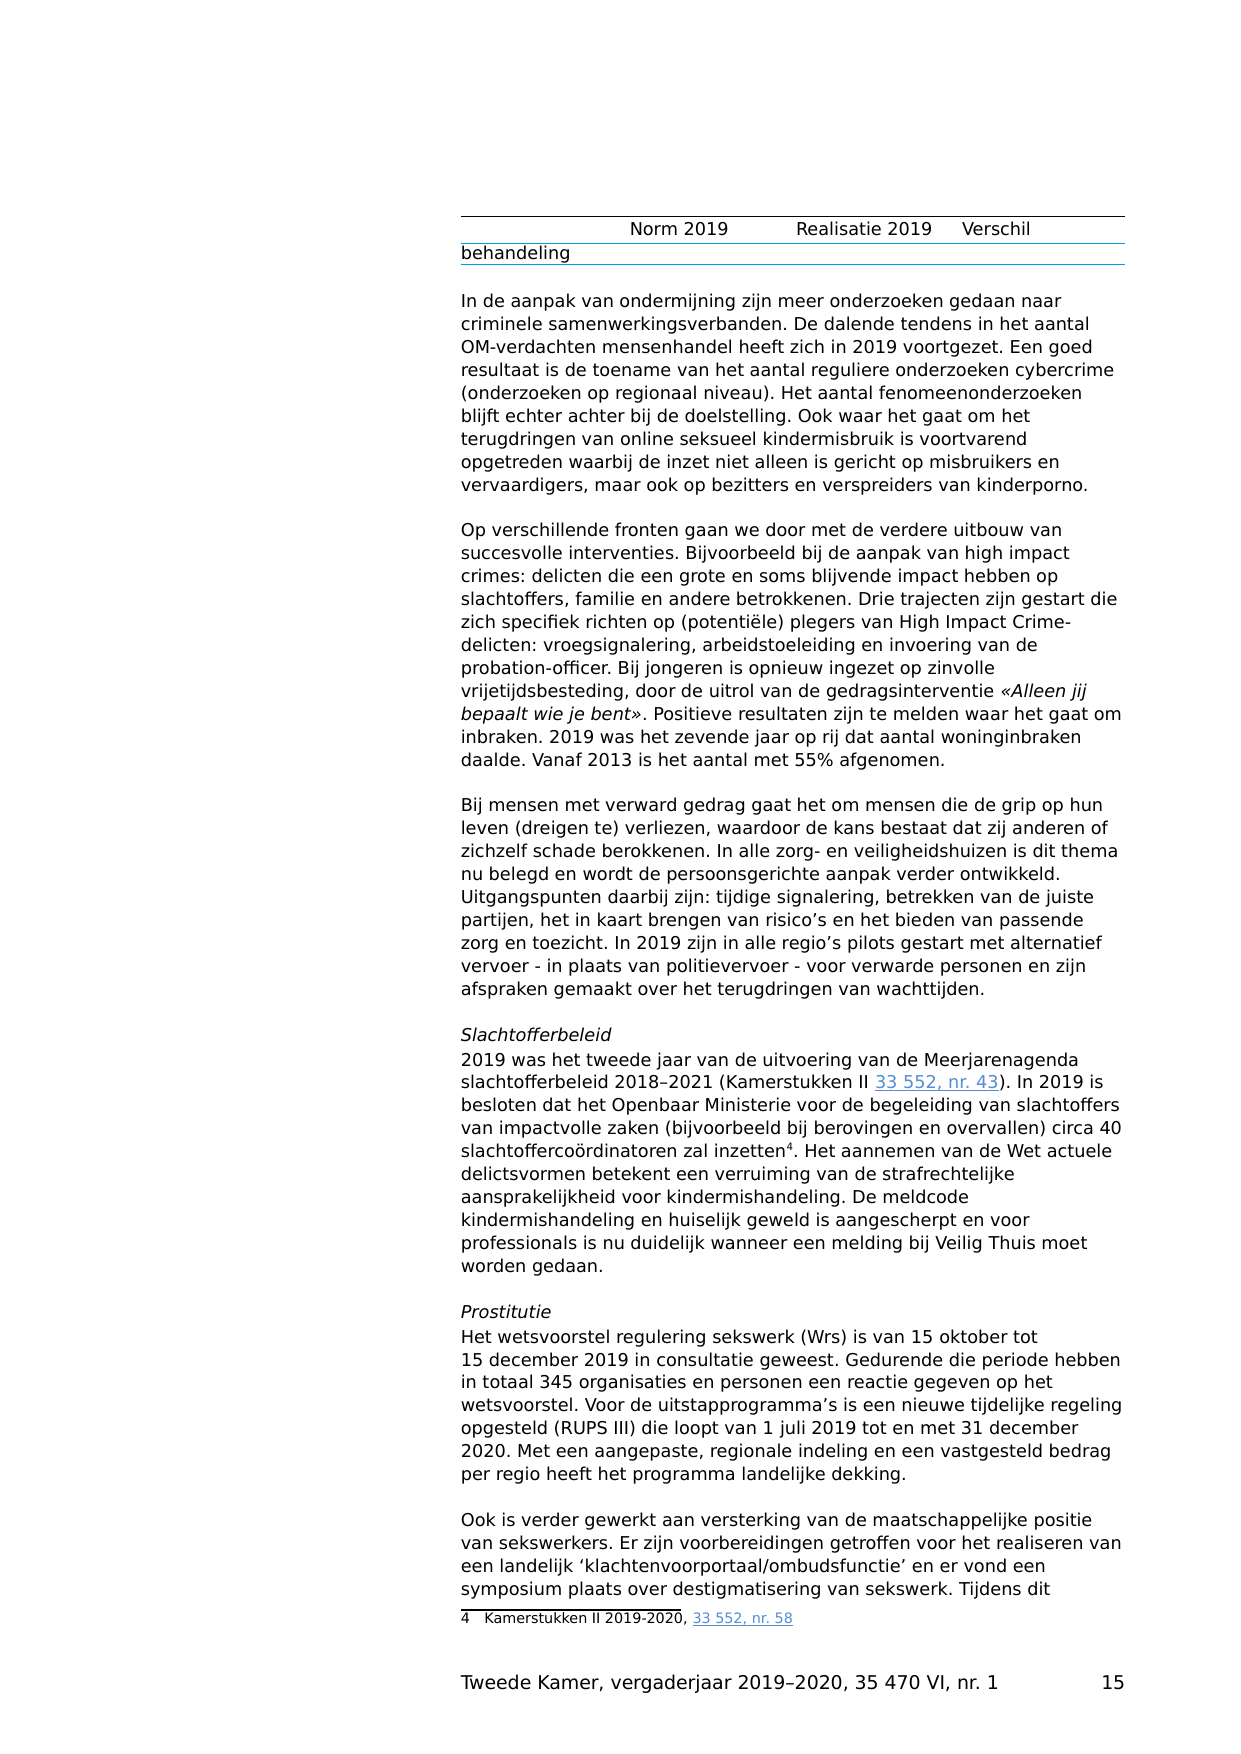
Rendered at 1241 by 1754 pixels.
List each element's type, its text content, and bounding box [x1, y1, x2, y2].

text In de aanpak van ondermijning zijn meer onderzoeken gedaan naar criminele samenwerkingsverbanden. De dalende tendens in het aantal OM-verdachten mensenhandel heeft zich in 2019 voortgezet. Een goed resultaat is de toename van het aantal reguliere onderzoeken cybercrime (onderzoeken op regionaal niveau). Het aantal fenomeenonderzoeken blijft echter achter bij de doelstelling. Ook waar het gaat om het terugdringen van online seksueel kindermisbruik is voortvarend opgetreden waarbij de inzet niet alleen is gericht op misbruikers en vervaardigers, maar ook op bezitters en verspreiders van kinderporno. [461, 289, 1125, 496]
text Op verschillende fronten gaan we door met de verdere uitbouw van succesvolle interventies. Bijvoorbeeld bij de aanpak van high impact crimes: delicten die een grote en soms blijvende impact hebben op slachtoffers, familie en andere betrokkenen. Drie trajecten zijn gestart die zich specifiek richten op (potentiële) plegers van High Impact Crime-delicten: vroegsignalering, arbeidstoeleiding en invoering van de probation-officer. Bij jongeren is opnieuw ingezet op zinvolle vrijetijdsbesteding, door de uitrol van de gedragsinterventie «Alleen jij bepaalt wie je bent». Positieve resultaten zijn te melden waar het gaat om inbraken. 2019 was het zevende jaar op rij dat aantal woninginbraken daalde. Vanaf 2013 is het aantal met 55% afgenomen. [461, 518, 1125, 771]
table_cell Verschil [959, 217, 1125, 243]
table_cell behandeling [461, 244, 627, 264]
table_cell [461, 217, 627, 243]
table_cell [627, 244, 793, 264]
text Het wetsvoorstel regulering sekswerk (Wrs) is van 15 oktober tot 15 december 2019 in consultatie geweest. Gedurende die periode hebben in totaal 345 organisaties en personen een reactie gegeven op het wetsvoorstel. Voor de uitstapprogramma’s is een nieuwe tijdelijke regeling opgesteld (RUPS III) die loopt van 1 juli 2019 tot en met 31 december 2020. Met een aangepaste, regionale indeling en een vastgesteld bedrag per regio heeft het programma landelijke dekking. [461, 1325, 1125, 1485]
text Slachtofferbeleid [461, 1023, 1125, 1046]
text Bij mensen met verward gedrag gaat het om mensen die de grip op hun leven (dreigen te) verliezen, waardoor de kans bestaat dat zij anderen of zichzelf schade berokkenen. In alle zorg- en veiligheidshuizen is dit thema nu belegd en wordt de persoonsgerichte aanpak verder ontwikkeld. Uitgangspunten daarbij zijn: tijdige signalering, betrekken van de juiste partijen, het in kaart brengen van risico’s en het bieden van passende zorg en toezicht. In 2019 zijn in alle regio’s pilots gestart met alternatief vervoer - in plaats van politievervoer - voor verwarde personen en zijn afspraken gemaakt over het terugdringen van wachttijden. [461, 793, 1125, 1000]
table_cell Norm 2019 [627, 217, 793, 243]
table_cell [959, 244, 1125, 264]
text __Kamerstukken II 2019-2020, 33 552, nr. 58 [461, 1610, 1125, 1627]
text 2019 was het tweede jaar van de uitvoering van de Meerjarenagenda slachtofferbeleid 2018–2021 (Kamerstukken II 33 552, nr. 43). In 2019 is besloten dat het Openbaar Ministerie voor de begeleiding van slachtoffers van impactvolle zaken (bijvoorbeeld bij berovingen en overvallen) circa 40 slachtoffercoördinatoren zal inzetten. Het aannemen van de Wet actuele delictsvormen betekent een verruiming van de strafrechtelijke aansprakelijkheid voor kindermishandeling. De meldcode kindermishandeling en huiselijk geweld is aangescherpt en voor professionals is nu duidelijk wanneer een melding bij Veilig Thuis moet worden gedaan. [461, 1048, 1125, 1277]
text Prostitutie [461, 1300, 1125, 1323]
table_cell [793, 244, 959, 264]
table_cell Realisatie 2019 [793, 217, 959, 243]
table_header Tabel 1 Overzicht prestatie-indicatoren Veiligheidsagenda [461, 191, 1125, 216]
text Ook is verder gewerkt aan versterking van de maatschappelijke positie van sekswerkers. Er zijn voorbereidingen getroffen voor het realiseren van een landelijk ‘klachtenvoorportaal/ombudsfunctie’ en er vond een symposium plaats over destigmatisering van sekswerk. Tijdens dit [461, 1508, 1125, 1600]
